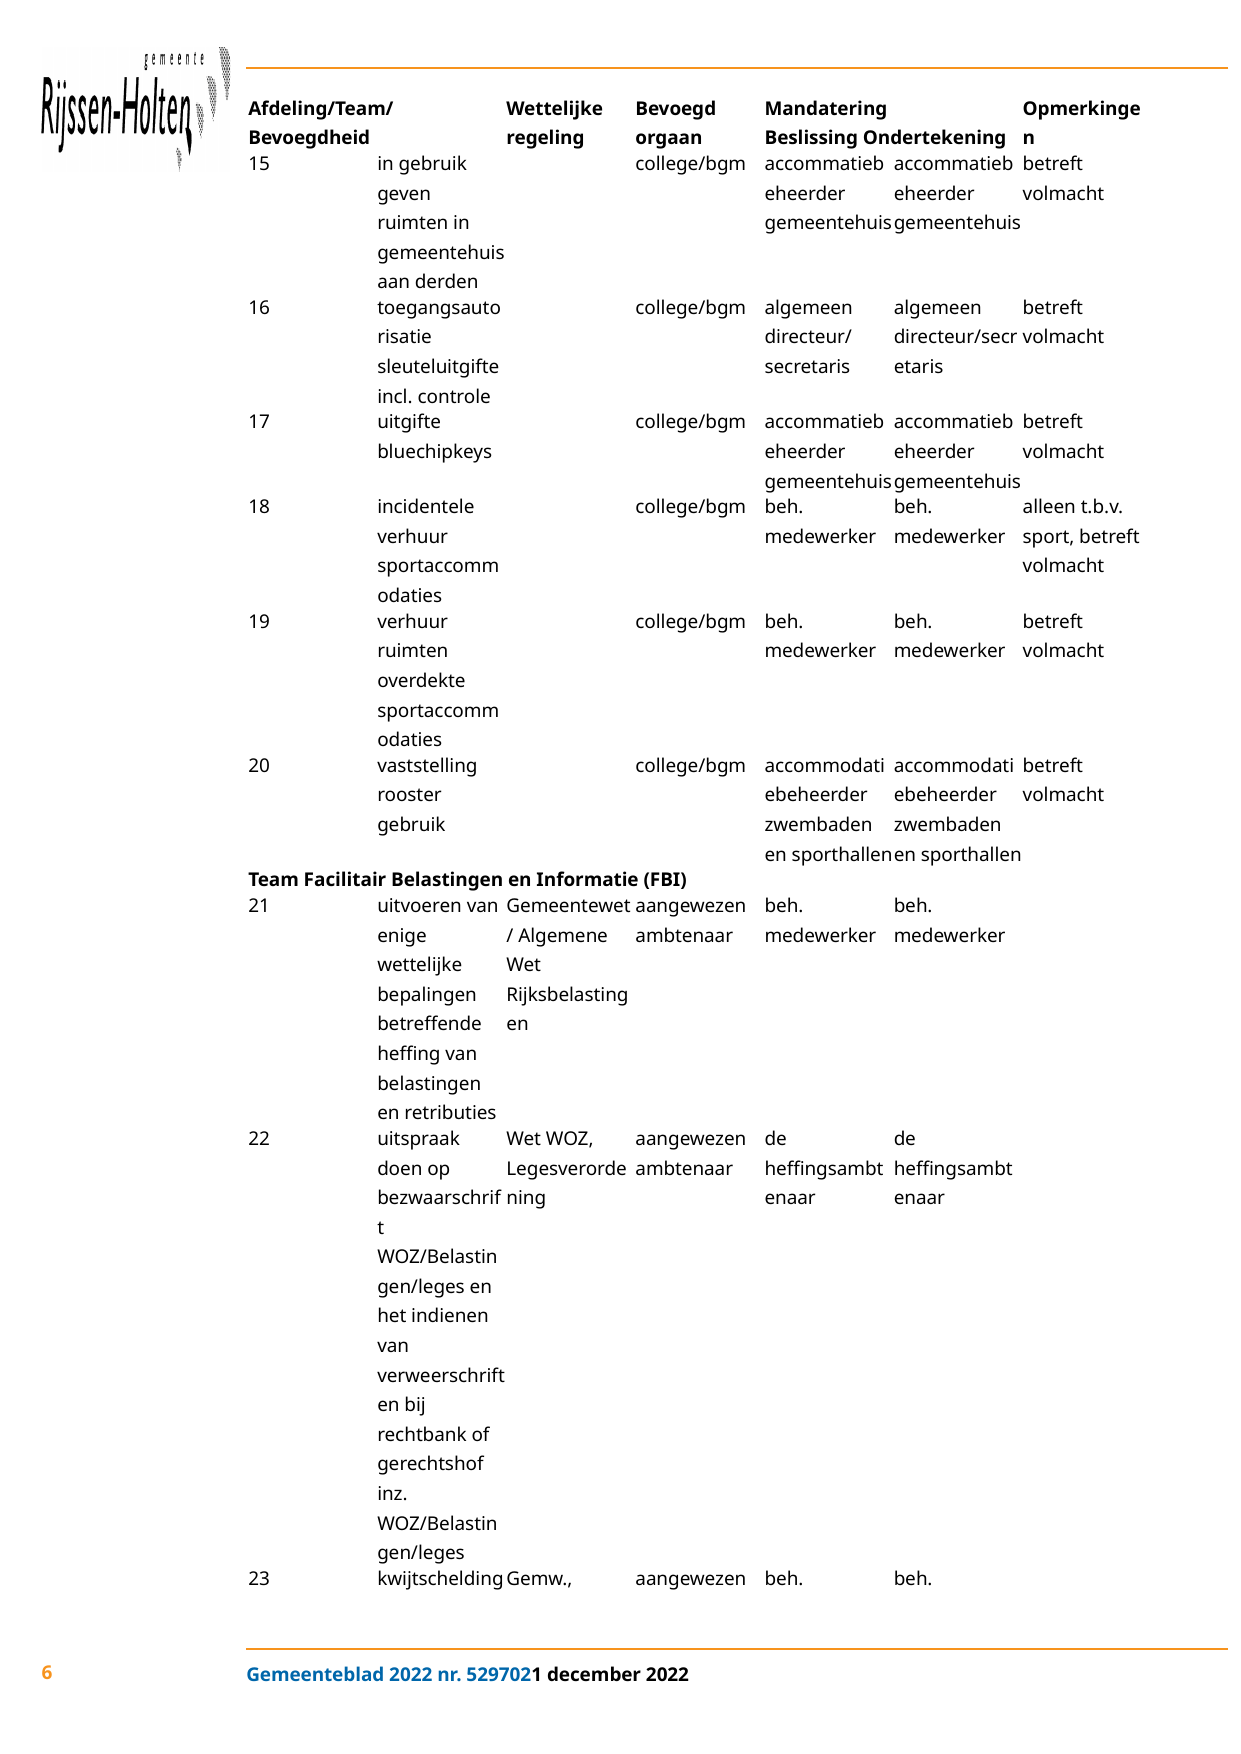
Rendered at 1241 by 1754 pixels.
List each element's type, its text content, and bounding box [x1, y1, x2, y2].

table_cell college/bgm [635, 409, 764, 493]
table_header Opmerkingen [1023, 95, 1152, 150]
table_cell accommatiebeheerder gemeentehuis [894, 409, 1022, 493]
table_cell de heffingsambtenaar [894, 1125, 1022, 1565]
table_cell Gemeentewet/ Algemene Wet Rijksbelastingen [506, 892, 635, 1125]
table_header Mandatering Beslissing Ondertekening [764, 95, 1022, 150]
table_cell [506, 752, 635, 867]
table_cell [506, 608, 635, 752]
table_cell beh. medewerker [894, 608, 1022, 752]
table_cell toegangsautorisatie sleuteluitgifte incl. controle [377, 294, 506, 409]
table_cell aangewezen ambtenaar [635, 892, 764, 1125]
table_cell incidentele verhuur sportaccommodaties [377, 494, 506, 608]
table_header Bevoegd orgaan [635, 95, 764, 150]
table_cell 17 [248, 409, 377, 493]
table_header Wettelijke regeling [506, 95, 635, 150]
table_cell vaststelling rooster gebruik [377, 752, 506, 867]
table_cell 16 [248, 294, 377, 409]
table_cell beh. medewerker [894, 494, 1022, 608]
table_cell [506, 150, 635, 294]
table_header Afdeling/Team/Bevoegdheid [248, 95, 506, 150]
table_cell Gemw., [506, 1565, 635, 1591]
table_cell [506, 409, 635, 493]
table_cell algemeen directeur/secretaris [894, 294, 1022, 409]
table_cell beh. [894, 1565, 1022, 1591]
table_cell accommodatiebeheerder zwembaden en sporthallen [894, 752, 1022, 867]
picture [41, 47, 231, 172]
table_cell Wet WOZ, Legesverordening [506, 1125, 635, 1565]
table_cell college/bgm [635, 294, 764, 409]
table_cell accommatiebeheerder gemeentehuis [764, 150, 893, 294]
table_cell [506, 294, 635, 409]
table_cell [1023, 892, 1152, 1125]
table_cell uitgifte bluechipkeys [377, 409, 506, 493]
table_cell beh. medewerker [764, 494, 893, 608]
table_cell betreft volmacht [1023, 608, 1152, 752]
table_cell betreft volmacht [1023, 150, 1152, 294]
table_cell uitspraak doen op bezwaarschrift WOZ/Belastingen/leges en het indienen van verweerschriften bij rechtbank of gerechtshof inz. WOZ/Belastingen/leges [377, 1125, 506, 1565]
table_cell 15 [248, 150, 377, 294]
table_cell betreft volmacht [1023, 752, 1152, 867]
table_cell college/bgm [635, 494, 764, 608]
table_cell beh. [764, 1565, 893, 1591]
table_cell 21 [248, 892, 377, 1125]
table_cell 22 [248, 1125, 377, 1565]
table_cell college/bgm [635, 150, 764, 294]
table_cell de heffingsambtenaar [764, 1125, 893, 1565]
table_cell accommatiebeheerder gemeentehuis [764, 409, 893, 493]
table_cell algemeen directeur/ secretaris [764, 294, 893, 409]
table_cell aangewezen [635, 1565, 764, 1591]
table_cell college/bgm [635, 608, 764, 752]
table_cell 23 [248, 1565, 377, 1591]
table_cell college/bgm [635, 752, 764, 867]
table_cell [1023, 1125, 1152, 1565]
table_cell accommodatiebeheerder zwembaden en sporthallen [764, 752, 893, 867]
table_cell 19 [248, 608, 377, 752]
table_cell [506, 494, 635, 608]
table_cell aangewezen ambtenaar [635, 1125, 764, 1565]
table_cell betreft volmacht [1023, 409, 1152, 493]
table_cell beh. medewerker [764, 608, 893, 752]
table_cell beh. medewerker [764, 892, 893, 1125]
table_cell beh. medewerker [894, 892, 1022, 1125]
table_cell kwijtschelding [377, 1565, 506, 1591]
table_cell uitvoeren van enige wettelijke bepalingen betreffende heffing van belastingen en retributies [377, 892, 506, 1125]
table_cell betreft volmacht [1023, 294, 1152, 409]
table_cell 18 [248, 494, 377, 608]
table_cell in gebruik geven ruimten in gemeentehuis aan derden [377, 150, 506, 294]
table_cell verhuur ruimten overdekte sportaccommodaties [377, 608, 506, 752]
table_cell 20 [248, 752, 377, 867]
table_cell Team Facilitair Belastingen en Informatie (FBI) [248, 867, 1152, 892]
table_cell accommatiebeheerder gemeentehuis [894, 150, 1022, 294]
table_cell [1023, 1565, 1152, 1591]
table_cell alleen t.b.v. sport, betreft volmacht [1023, 494, 1152, 608]
